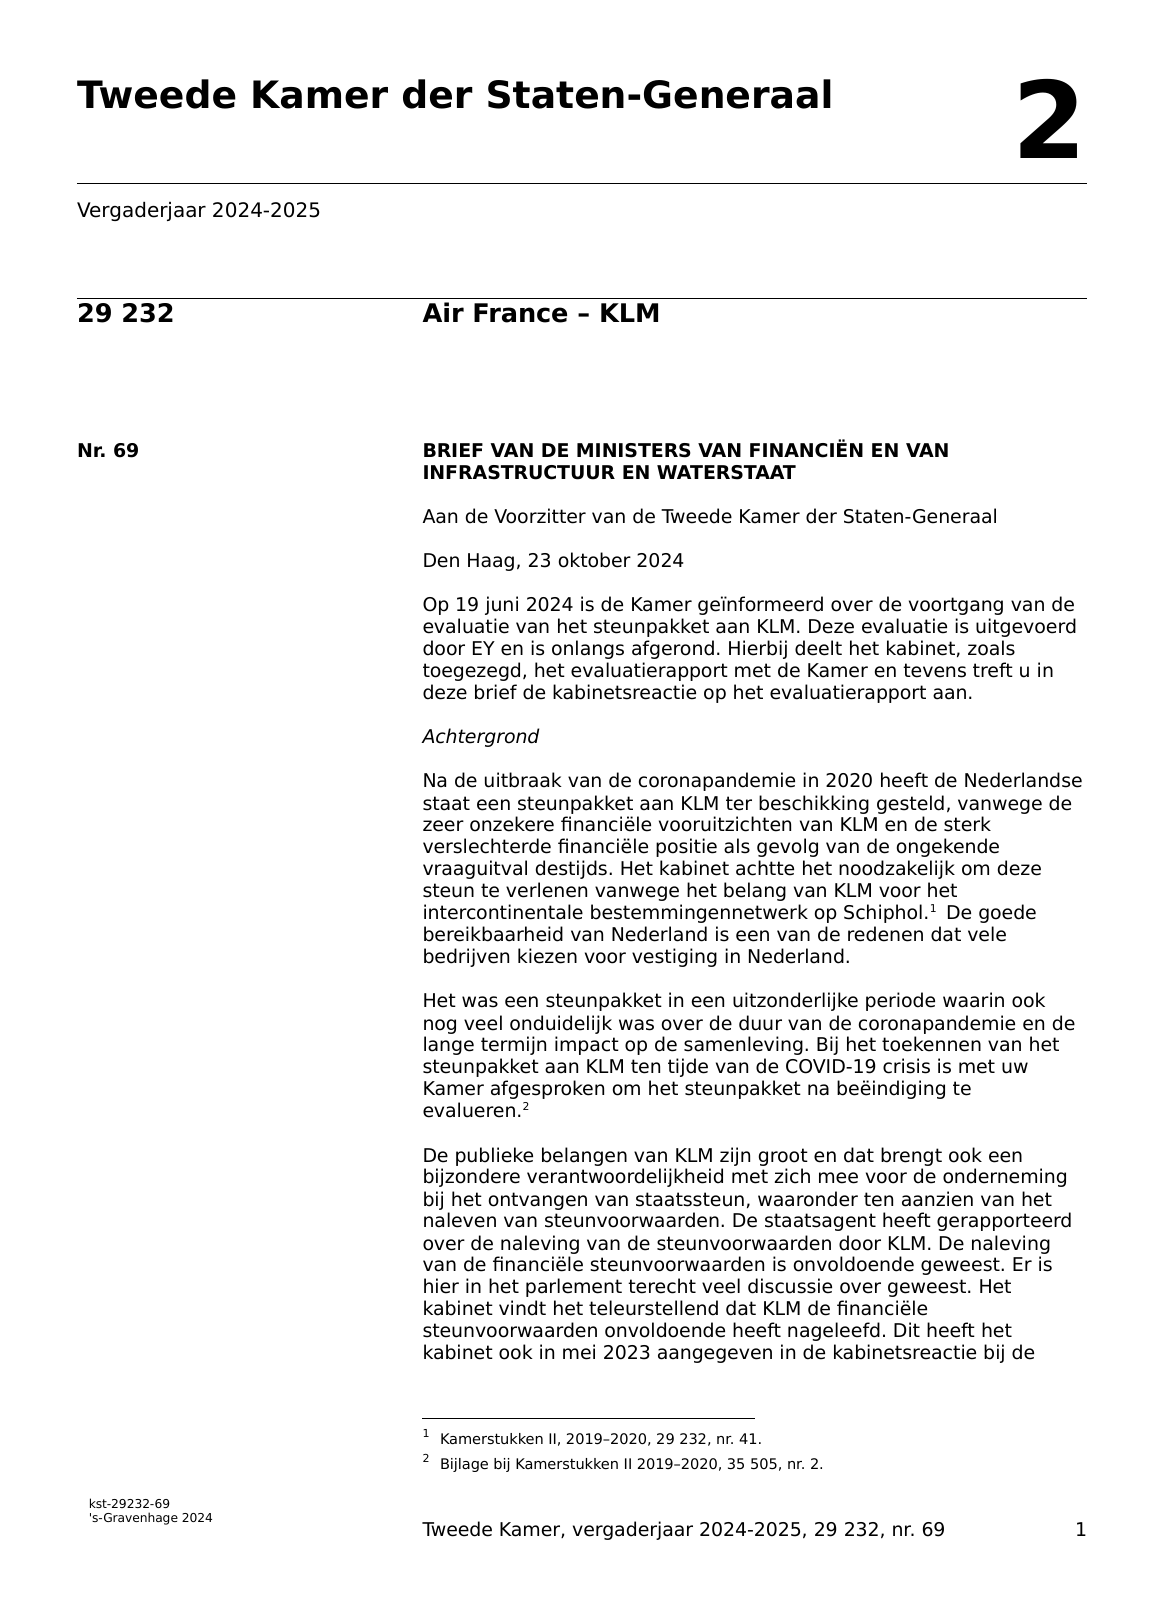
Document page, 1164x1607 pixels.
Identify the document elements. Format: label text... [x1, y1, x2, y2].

table_header Tweede Kamer der Staten-Generaal [77, 59, 886, 183]
text Kamerstukken II, 2019–2020, 29 232, nr. 41. [422, 1427, 1087, 1449]
text Op 19 juni 2024 is de Kamer geïnformeerd over de voortgang van de evaluatie van het steunpakket aan KLM. Deze evaluatie is uitgevoerd door EY en is onlangs afgerond. Hierbij deelt het kabinet, zoals toegezegd, het evaluatierapport met de Kamer en tevens treft u in deze brief de kabinetsreactie op het evaluatierapport aan. [422, 594, 1087, 704]
text Den Haag, 23 oktober 2024 [422, 550, 1087, 572]
subtitle Achtergrond [422, 726, 1087, 748]
text Het was een steunpakket in een uitzonderlijke periode waarin ook nog veel onduidelijk was over de duur van de coronapandemie en de lange termijn impact op de samenleving. Bij het toekennen van het steunpakket aan KLM ten tijde van de COVID-19 crisis is met uw Kamer afgesproken om het steunpakket na beëindiging te evalueren. [422, 990, 1087, 1122]
subtitle 29 232 Air France – KLM [77, 299, 1087, 329]
text kst-29232-69 [88, 1497, 323, 1511]
text Na de uitbraak van de coronapandemie in 2020 heeft de Nederlandse staat een steunpakket aan KLM ter beschikking gesteld, vanwege de zeer onzekere financiële vooruitzichten van KLM en de sterk verslechterde financiële positie als gevolg van de ongekende vraaguitval destijds. Het kabinet achtte het noodzakelijk om deze steun te verlenen vanwege het belang van KLM voor het intercontinentale bestemmingennetwerk op Schiphol. De goede bereikbaarheid van Nederland is een van de redenen dat vele bedrijven kiezen voor vestiging in Nederland. [422, 770, 1087, 968]
subtitle Nr. 69 BRIEF VAN DE MINISTERS VAN FINANCIËN EN VAN INFRASTRUCTUUR EN WATERSTAAT [77, 440, 1087, 484]
table_cell Vergaderjaar 2024-2025 [77, 184, 1087, 298]
text Bijlage bij Kamerstukken II 2019–2020, 35 505, nr. 2. [422, 1452, 1087, 1474]
table_header 2 [886, 59, 1087, 183]
text De publieke belangen van KLM zijn groot en dat brengt ook een bijzondere verantwoordelijkheid met zich mee voor de onderneming bij het ontvangen van staatssteun, waaronder ten aanzien van het naleven van steunvoorwaarden. De staatsagent heeft gerapporteerd over de naleving van de steunvoorwaarden door KLM. De naleving van de financiële steunvoorwaarden is onvoldoende geweest. Er is hier in het parlement terecht veel discussie over geweest. Het kabinet vindt het teleurstellend dat KLM de financiële steunvoorwaarden onvoldoende heeft nageleefd. Dit heeft het kabinet ook in mei 2023 aangegeven in de kabinetsreactie bij de [422, 1144, 1087, 1364]
text 's-Gravenhage 2024 [88, 1511, 323, 1525]
text Aan de Voorzitter van de Tweede Kamer der Staten-Generaal [422, 506, 1087, 528]
